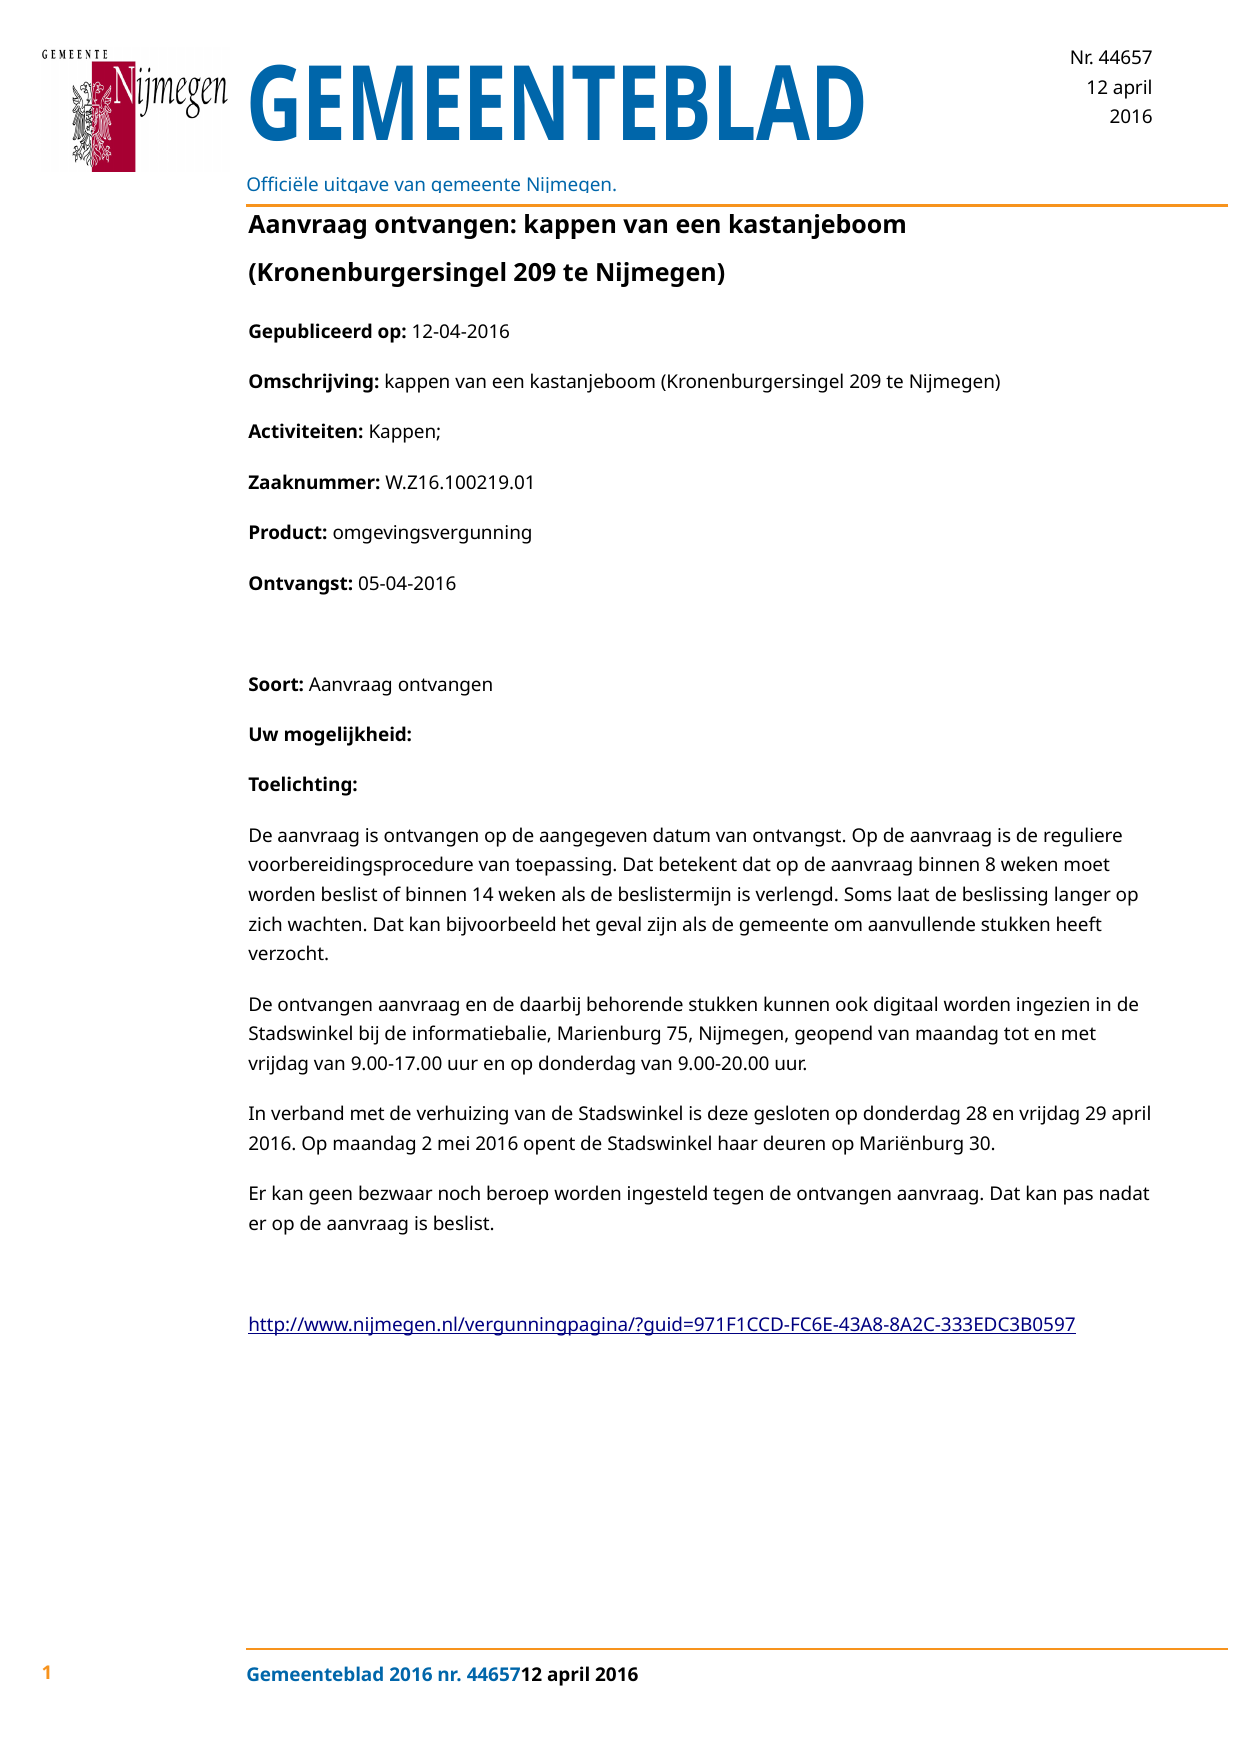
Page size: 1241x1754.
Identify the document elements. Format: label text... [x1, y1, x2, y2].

text http://www.nijmegen.nl/vergunningpagina/?guid=971F1CCD-FC6E-43A8-8A2C-333EDC3B0597 [248, 1311, 1152, 1337]
text Gepubliceerd op: 12-04-2016 [248, 318, 1152, 344]
text Toelichting: [248, 772, 1152, 797]
text Aanvraag ontvangen: kappen van een kastanjeboom (Kronenburgersingel 209 te Nijmegen) [248, 207, 1152, 288]
text In verband met de verhuizing van de Stadswinkel is deze gesloten op donderdag 28 en vrijdag 29 april 2016. Op maandag 2 mei 2016 opent de Stadswinkel haar deuren op Mariënburg 30. [248, 1100, 1152, 1156]
text Er kan geen bezwaar noch beroep worden ingesteld tegen de ontvangen aanvraag. Dat kan pas nadat er op de aanvraag is beslist. [248, 1180, 1152, 1236]
text Omschrijving: kappen van een kastanjeboom (Kronenburgersingel 209 te Nijmegen) [248, 368, 1152, 394]
text De ontvangen aanvraag en de daarbij behorende stukken kunnen ook digitaal worden ingezien in de Stadswinkel bij de informatiebalie, Marienburg 75, Nijmegen, geopend van maandag tot en met vrijdag van 9.00-17.00 uur en op donderdag van 9.00-20.00 uur. [248, 991, 1152, 1076]
text Product: omgevingsvergunning [248, 519, 1152, 545]
text Soort: Aanvraag ontvangen [248, 671, 1152, 697]
picture [41, 47, 231, 172]
text Activiteiten: Kappen; [248, 419, 1152, 444]
text De aanvraag is ontvangen op de aangegeven datum van ontvangst. Op de aanvraag is de reguliere voorbereidingsprocedure van toepassing. Dat betekent dat op de aanvraag binnen 8 weken moet worden beslist of binnen 14 weken als de beslistermijn is verlengd. Soms laat de beslissing langer op zich wachten. Dat kan bijvoorbeeld het geval zijn als de gemeente om aanvullende stukken heeft verzocht. [248, 822, 1152, 966]
text Ontvangst: 05-04-2016 [248, 570, 1152, 596]
text Zaaknummer: W.Z16.100219.01 [248, 469, 1152, 495]
text Uw mogelijkheid: [248, 721, 1152, 747]
